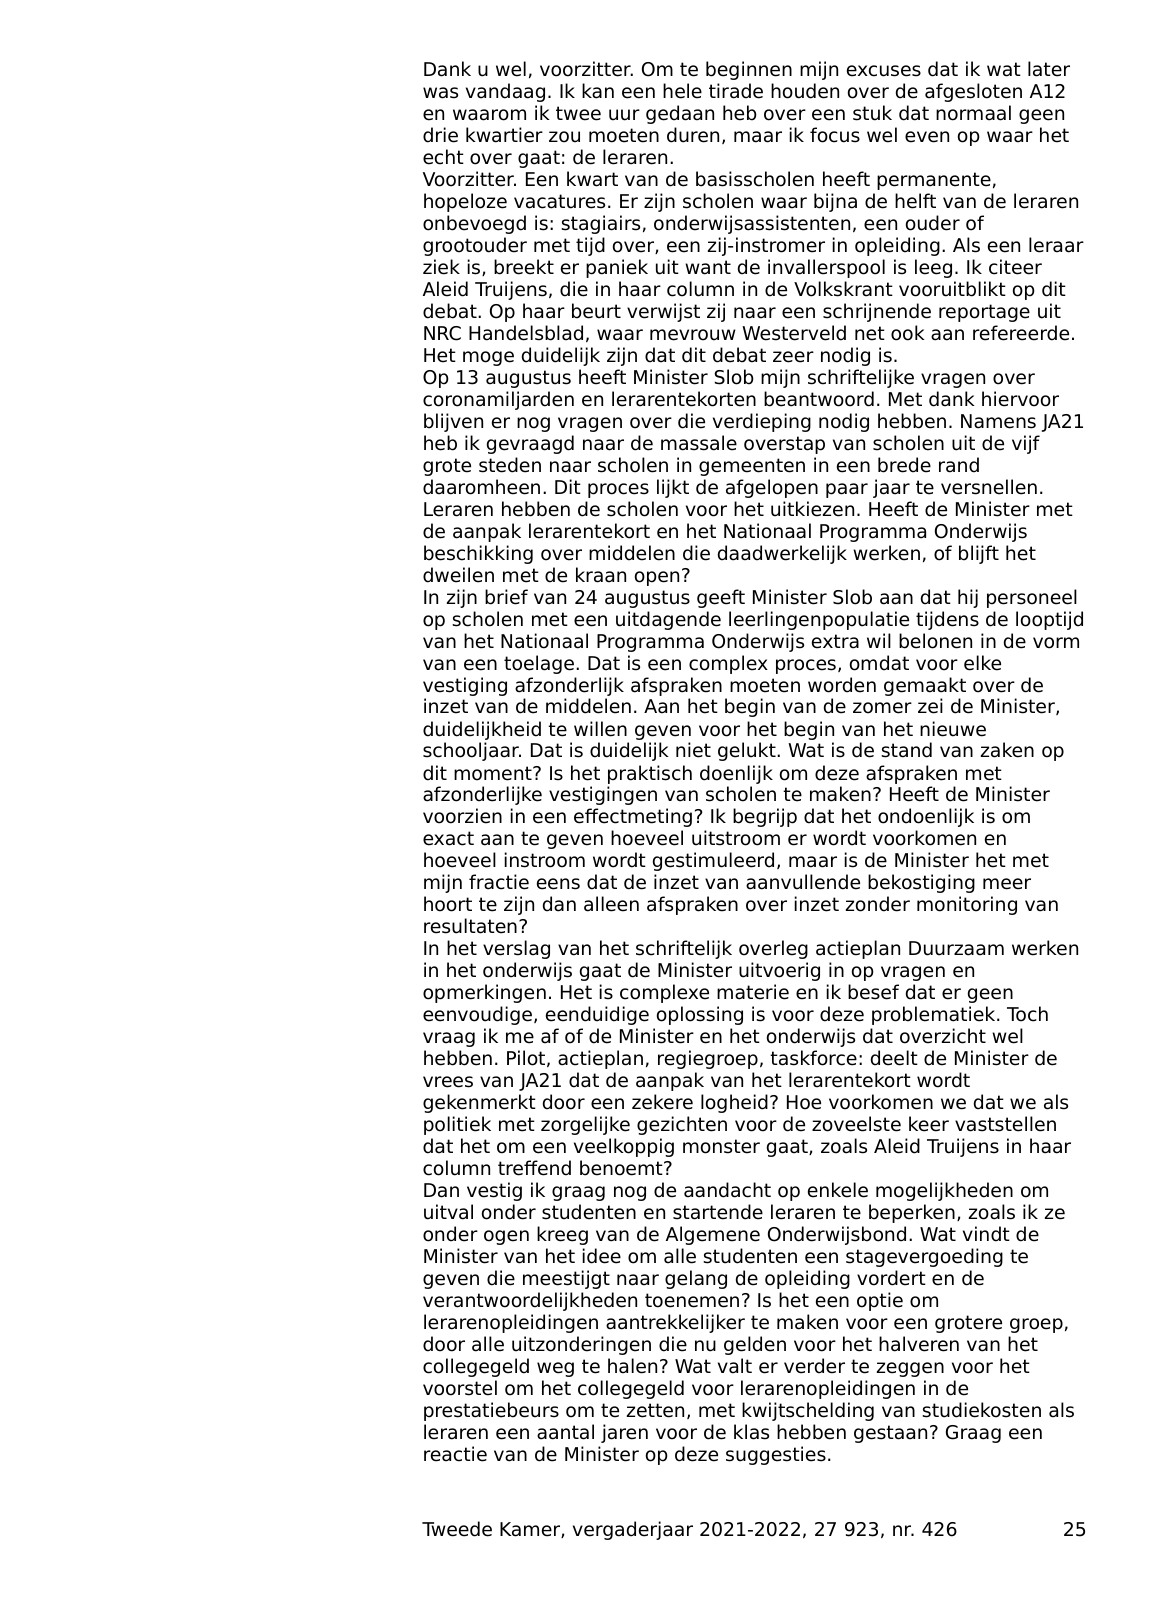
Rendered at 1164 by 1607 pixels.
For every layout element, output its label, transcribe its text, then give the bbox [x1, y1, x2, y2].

text In zijn brief van 24 augustus geeft Minister Slob aan dat hij personeel op scholen met een uitdagende leerlingenpopulatie tijdens de looptijd van het Nationaal Programma Onderwijs extra wil belonen in de vorm van een toelage. Dat is een complex proces, omdat voor elke vestiging afzonderlijk afspraken moeten worden gemaakt over de inzet van de middelen. Aan het begin van de zomer zei de Minister, duidelijkheid te willen geven voor het begin van het nieuwe schooljaar. Dat is duidelijk niet gelukt. Wat is de stand van zaken op dit moment? Is het praktisch doenlijk om deze afspraken met afzonderlijke vestigingen van scholen te maken? Heeft de Minister voorzien in een effectmeting? Ik begrijp dat het ondoenlijk is om exact aan te geven hoeveel uitstroom er wordt voorkomen en hoeveel instroom wordt gestimuleerd, maar is de Minister het met mijn fractie eens dat de inzet van aanvullende bekostiging meer hoort te zijn dan alleen afspraken over inzet zonder monitoring van resultaten? [422, 587, 1087, 938]
text Voorzitter. Een kwart van de basisscholen heeft permanente, hopeloze vacatures. Er zijn scholen waar bijna de helft van de leraren onbevoegd is: stagiairs, onderwijsassistenten, een ouder of grootouder met tijd over, een zij-instromer in opleiding. Als een leraar ziek is, breekt er paniek uit want de invallerspool is leeg. Ik citeer Aleid Truijens, die in haar column in de Volkskrant vooruitblikt op dit debat. Op haar beurt verwijst zij naar een schrijnende reportage uit NRC Handelsblad, waar mevrouw Westerveld net ook aan refereerde. Het moge duidelijk zijn dat dit debat zeer nodig is. [422, 169, 1087, 367]
text Dan vestig ik graag nog de aandacht op enkele mogelijkheden om uitval onder studenten en startende leraren te beperken, zoals ik ze onder ogen kreeg van de Algemene Onderwijsbond. Wat vindt de Minister van het idee om alle studenten een stagevergoeding te geven die meestijgt naar gelang de opleiding vordert en de verantwoordelijkheden toenemen? Is het een optie om lerarenopleidingen aantrekkelijker te maken voor een grotere groep, door alle uitzonderingen die nu gelden voor het halveren van het collegegeld weg te halen? Wat valt er verder te zeggen voor het voorstel om het collegegeld voor lerarenopleidingen in de prestatiebeurs om te zetten, met kwijtschelding van studiekosten als leraren een aantal jaren voor de klas hebben gestaan? Graag een reactie van de Minister op deze suggesties. [422, 1180, 1087, 1466]
text Dank u wel, voorzitter. Om te beginnen mijn excuses dat ik wat later was vandaag. Ik kan een hele tirade houden over de afgesloten A12 en waarom ik twee uur gedaan heb over een stuk dat normaal geen drie kwartier zou moeten duren, maar ik focus wel even op waar het echt over gaat: de leraren. [422, 59, 1087, 169]
text Op 13 augustus heeft Minister Slob mijn schriftelijke vragen over coronamiljarden en lerarentekorten beantwoord. Met dank hiervoor blijven er nog vragen over die verdieping nodig hebben. Namens JA21 heb ik gevraagd naar de massale overstap van scholen uit de vijf grote steden naar scholen in gemeenten in een brede rand daaromheen. Dit proces lijkt de afgelopen paar jaar te versnellen. Leraren hebben de scholen voor het uitkiezen. Heeft de Minister met de aanpak lerarentekort en het Nationaal Programma Onderwijs beschikking over middelen die daadwerkelijk werken, of blijft het dweilen met de kraan open? [422, 367, 1087, 587]
text In het verslag van het schriftelijk overleg actieplan Duurzaam werken in het onderwijs gaat de Minister uitvoerig in op vragen en opmerkingen. Het is complexe materie en ik besef dat er geen eenvoudige, eenduidige oplossing is voor deze problematiek. Toch vraag ik me af of de Minister en het onderwijs dat overzicht wel hebben. Pilot, actieplan, regiegroep, taskforce: deelt de Minister de vrees van JA21 dat de aanpak van het lerarentekort wordt gekenmerkt door een zekere logheid? Hoe voorkomen we dat we als politiek met zorgelijke gezichten voor de zoveelste keer vaststellen dat het om een veelkoppig monster gaat, zoals Aleid Truijens in haar column treffend benoemt? [422, 938, 1087, 1180]
